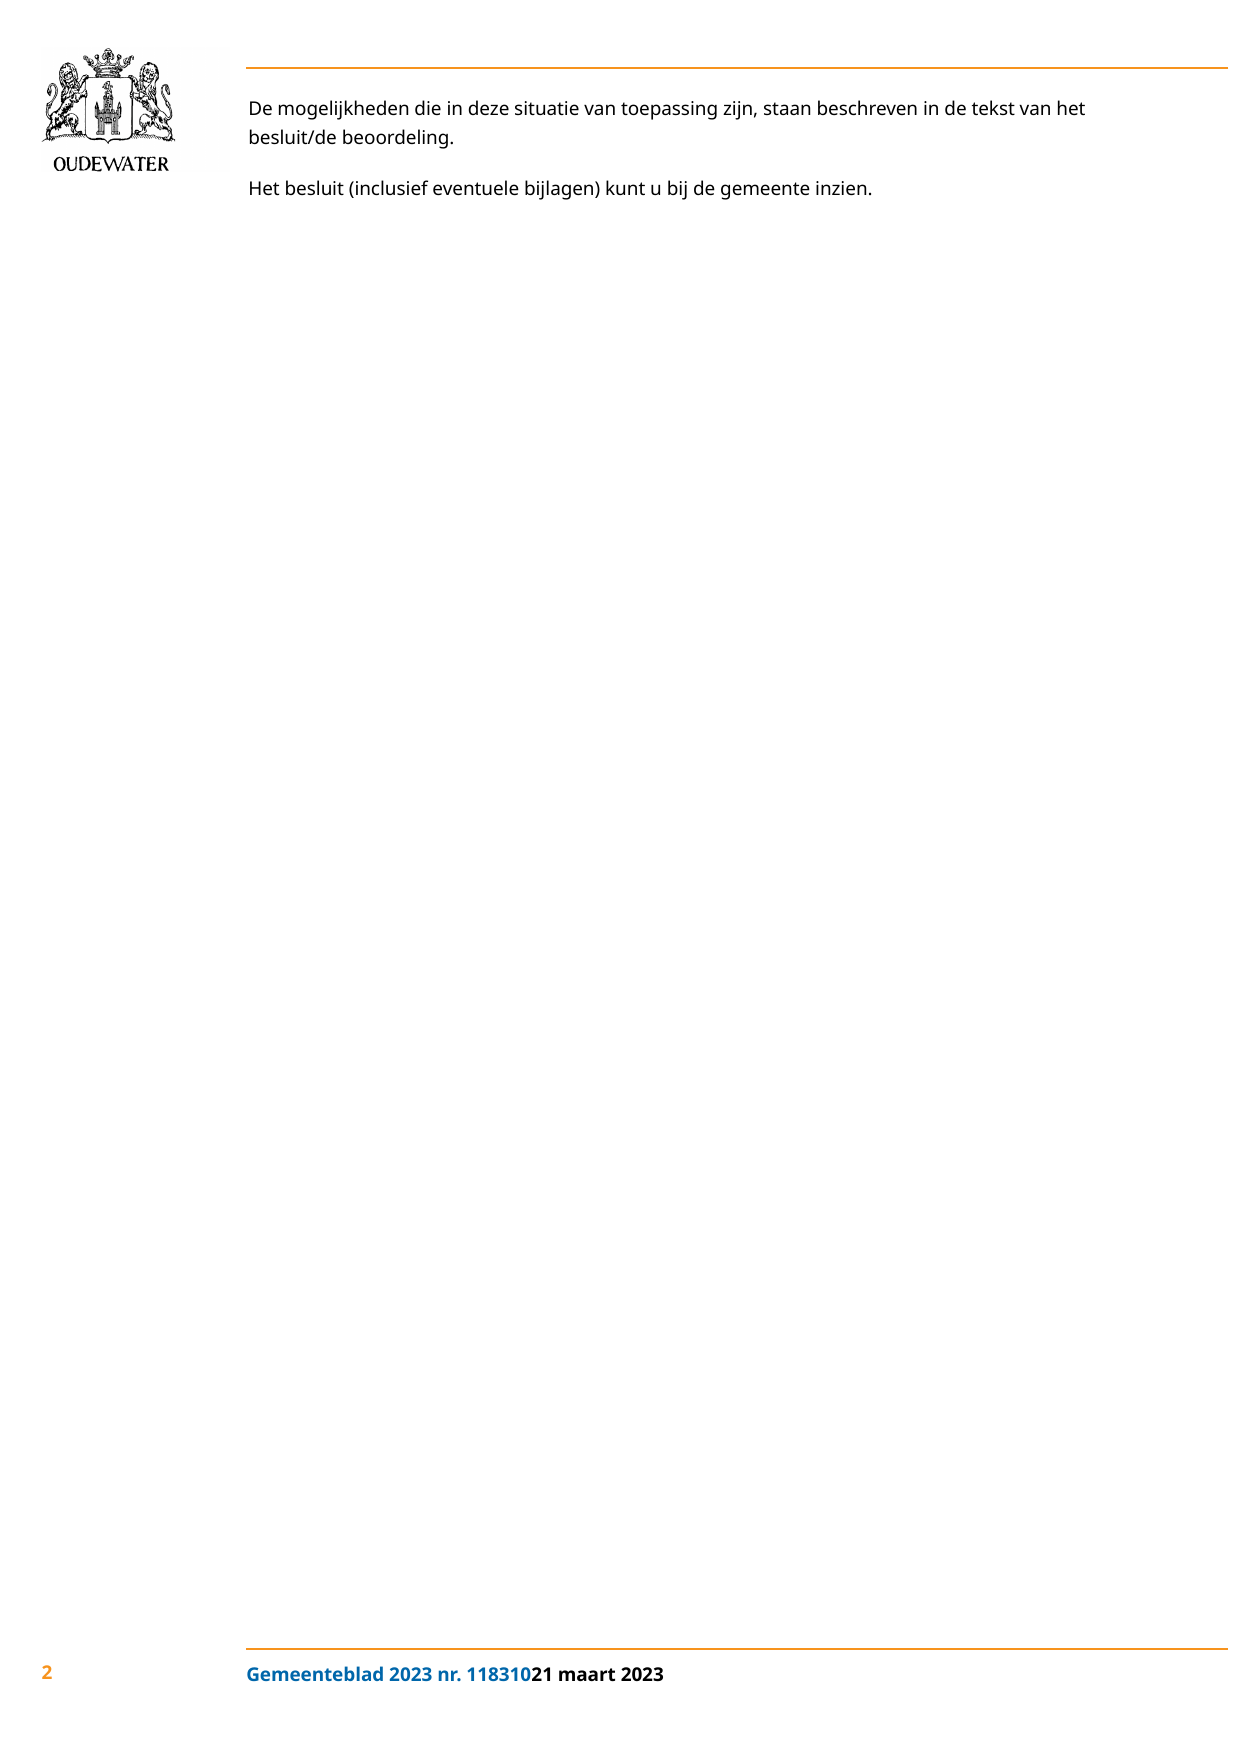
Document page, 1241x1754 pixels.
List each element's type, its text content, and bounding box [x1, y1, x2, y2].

text Het besluit (inclusief eventuele bijlagen) kunt u bij de gemeente inzien. [248, 175, 1152, 201]
picture [41, 47, 231, 172]
text De mogelijkheden die in deze situatie van toepassing zijn, staan beschreven in de tekst van het besluit/de beoordeling. [248, 95, 1152, 150]
